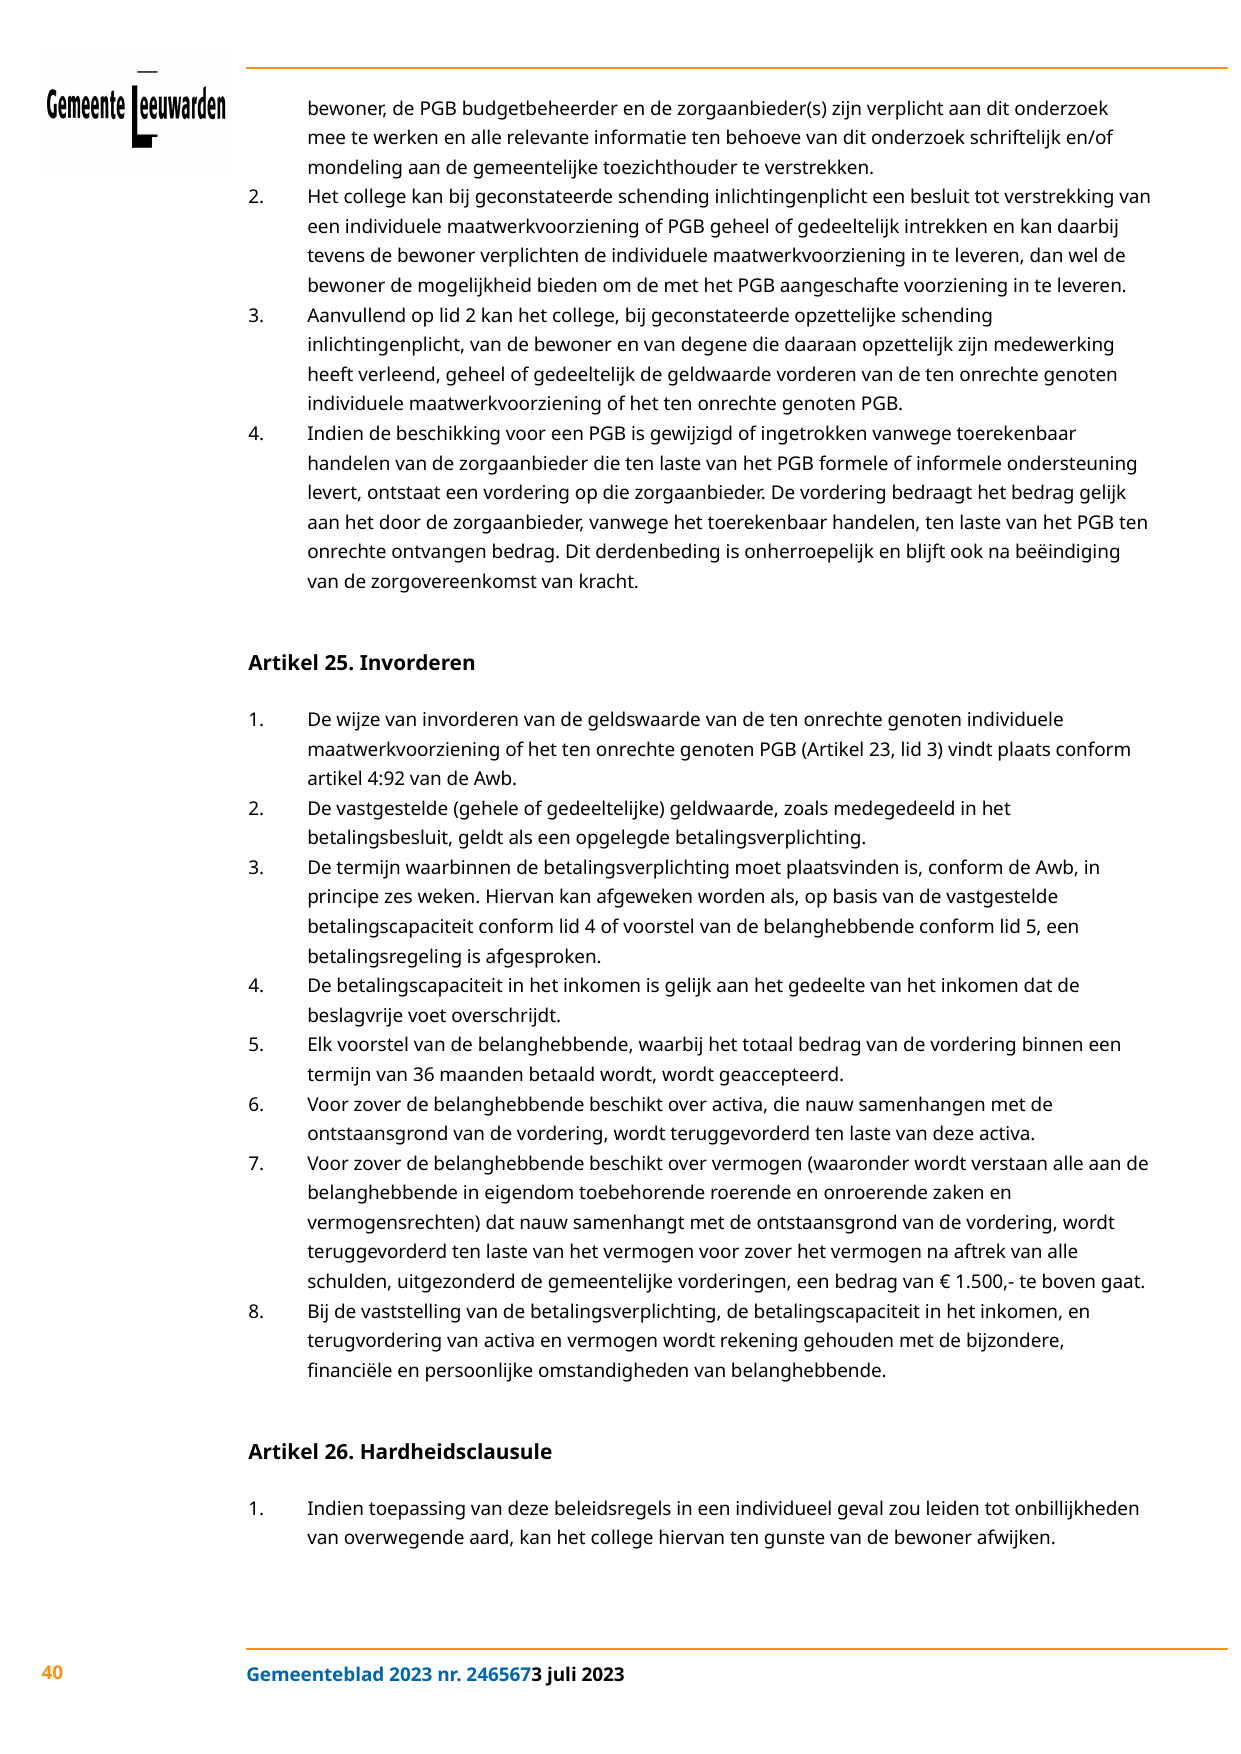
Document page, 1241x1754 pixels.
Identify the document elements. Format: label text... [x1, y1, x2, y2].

list Het college kan bij geconstateerde schending inlichtingenplicht een besluit tot verstrekking van een individuele maatwerkvoorziening of PGB geheel of gedeeltelijk intrekken en kan daarbij tevens de bewoner verplichten de individuele maatwerkvoorziening in te leveren, dan wel de bewoner de mogelijkheid bieden om de met het PGB aangeschafte voorziening in te leveren. [248, 183, 1152, 298]
list Elk voorstel van de belanghebbende, waarbij het totaal bedrag van de vordering binnen een termijn van 36 maanden betaald wordt, wordt geaccepteerd. [248, 1032, 1152, 1087]
list Voor zover de belanghebbende beschikt over activa, die nauw samenhangen met de ontstaansgrond van de vordering, wordt teruggevorderd ten laste van deze activa. [248, 1091, 1152, 1146]
list De termijn waarbinnen de betalingsverplichting moet plaatsvinden is, conform de Awb, in principe zes weken. Hiervan kan afgeweken worden als, op basis van de vastgestelde betalingscapaciteit conform lid 4 of voorstel van de belanghebbende conform lid 5, een betalingsregeling is afgesproken. [248, 854, 1152, 968]
list De vastgestelde (gehele of gedeeltelijke) geldwaarde, zoals medegedeeld in het betalingsbesluit, geldt als een opgelegde betalingsverplichting. [248, 795, 1152, 850]
list Bij de vaststelling van de betalingsverplichting, de betalingscapaciteit in het inkomen, en terugvordering van activa en vermogen wordt rekening gehouden met de bijzondere, financiële en persoonlijke omstandigheden van belanghebbende. [248, 1298, 1152, 1383]
picture [41, 47, 231, 172]
list Indien de beschikking voor een PGB is gewijzigd of ingetrokken vanwege toerekenbaar handelen van de zorgaanbieder die ten laste van het PGB formele of informele ondersteuning levert, ontstaat een vordering op die zorgaanbieder. De vordering bedraagt het bedrag gelijk aan het door de zorgaanbieder, vanwege het toerekenbaar handelen, ten laste van het PGB ten onrechte ontvangen bedrag. Dit derdenbeding is onherroepelijk en blijft ook na beëindiging van de zorgovereenkomst van kracht. [248, 420, 1152, 594]
text Artikel 26. Hardheidsclausule [248, 1437, 1152, 1465]
list bewoner, de PGB budgetbeheerder en de zorgaanbieder(s) zijn verplicht aan dit onderzoek mee te werken en alle relevante informatie ten behoeve van dit onderzoek schriftelijk en/of mondeling aan de gemeentelijke toezichthouder te verstrekken. [248, 95, 1152, 180]
text Artikel 25. Invorderen [248, 648, 1152, 677]
list De betalingscapaciteit in het inkomen is gelijk aan het gedeelte van het inkomen dat de beslagvrije voet overschrijdt. [248, 972, 1152, 1028]
list Aanvullend op lid 2 kan het college, bij geconstateerde opzettelijke schending inlichtingenplicht, van de bewoner en van degene die daaraan opzettelijk zijn medewerking heeft verleend, geheel of gedeeltelijk de geldwaarde vorderen van de ten onrechte genoten individuele maatwerkvoorziening of het ten onrechte genoten PGB. [248, 302, 1152, 416]
list De wijze van invorderen van de geldswaarde van de ten onrechte genoten individuele maatwerkvoorziening of het ten onrechte genoten PGB (Artikel 23, lid 3) vindt plaats conform artikel 4:92 van de Awb. [248, 706, 1152, 791]
list Voor zover de belanghebbende beschikt over vermogen (waaronder wordt verstaan alle aan de belanghebbende in eigendom toebehorende roerende en onroerende zaken en vermogensrechten) dat nauw samenhangt met de ontstaansgrond van de vordering, wordt teruggevorderd ten laste van het vermogen voor zover het vermogen na aftrek van alle schulden, uitgezonderd de gemeentelijke vorderingen, een bedrag van € 1.500,- te boven gaat. [248, 1150, 1152, 1294]
list Indien toepassing van deze beleidsregels in een individueel geval zou leiden tot onbillijkheden van overwegende aard, kan het college hiervan ten gunste van de bewoner afwijken. [248, 1495, 1152, 1550]
